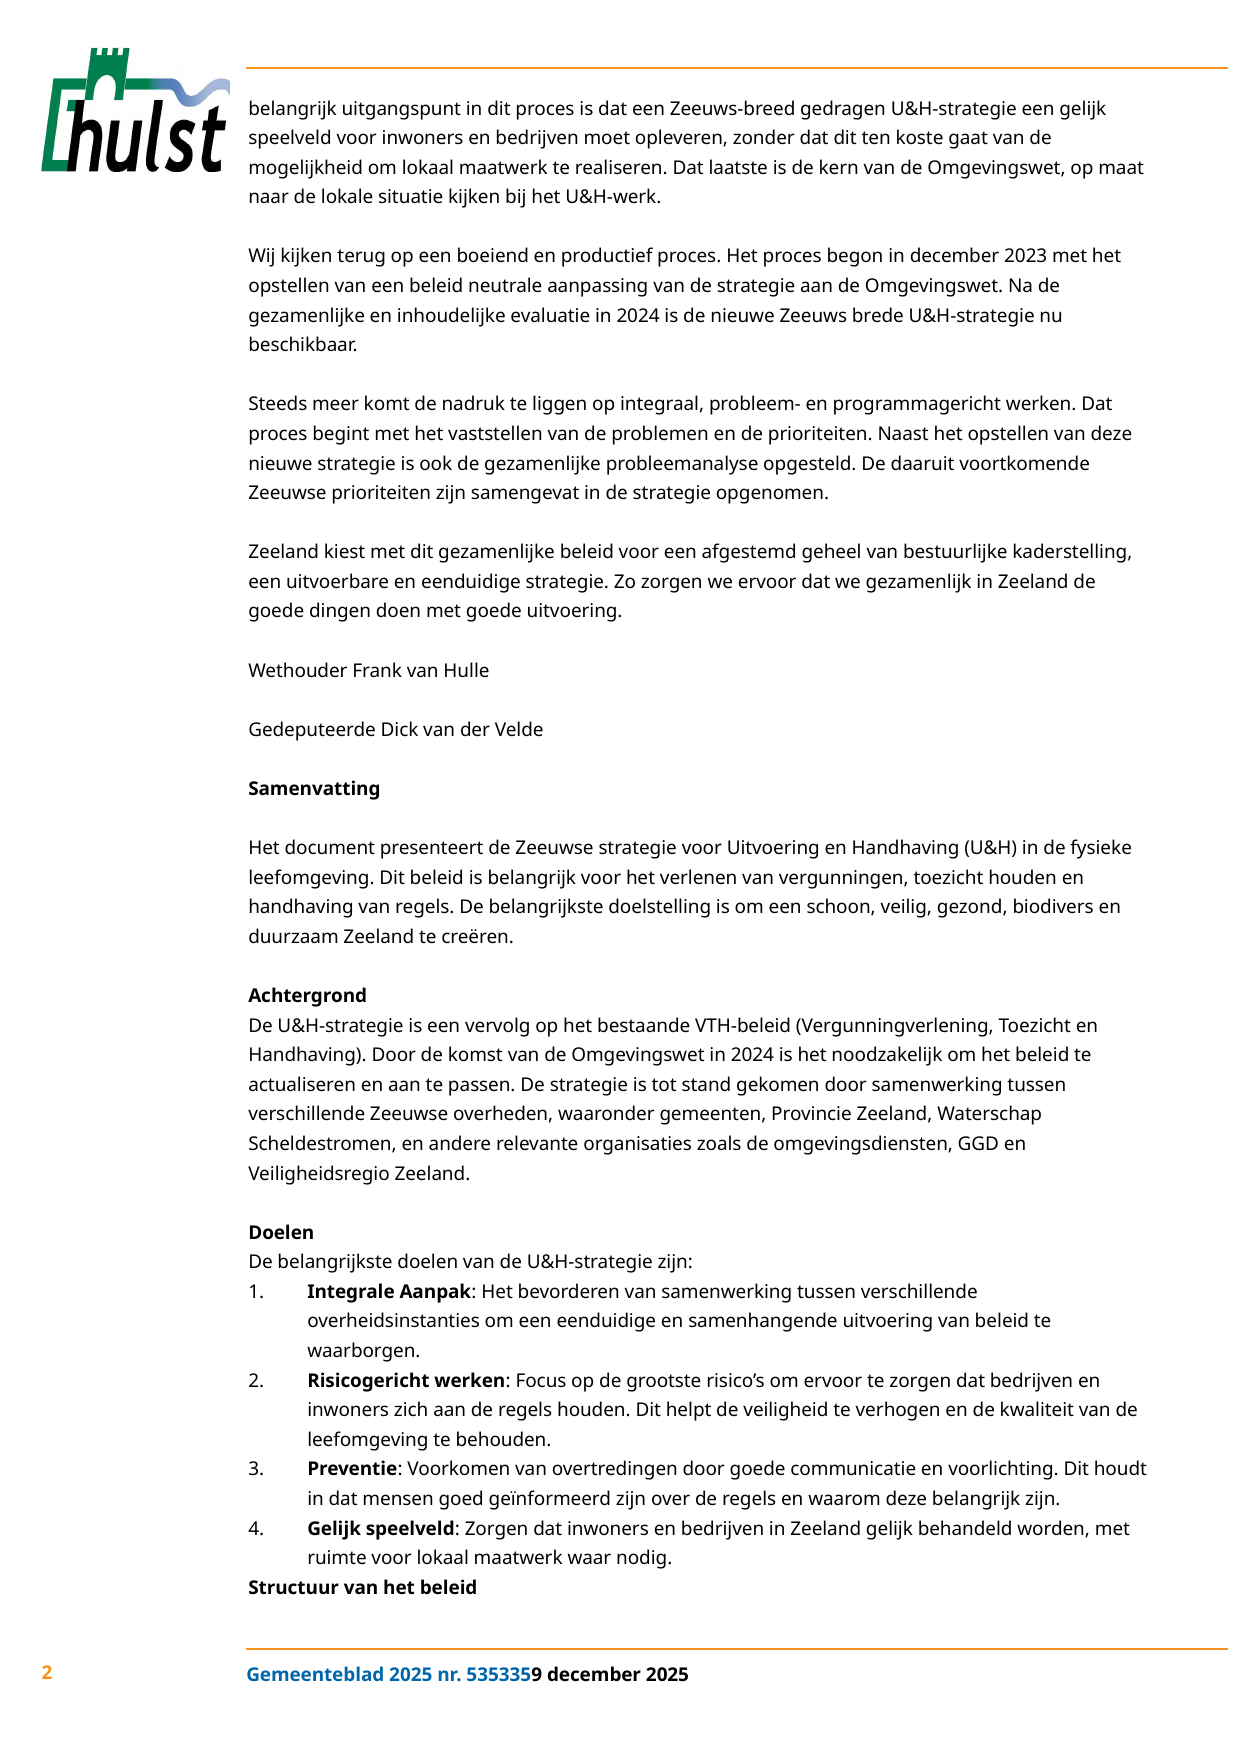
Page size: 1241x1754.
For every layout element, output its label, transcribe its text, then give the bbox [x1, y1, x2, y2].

text Het document presenteert de Zeeuwse strategie voor Uitvoering en Handhaving (U&H) in de fysieke leefomgeving. Dit beleid is belangrijk voor het verlenen van vergunningen, toezicht houden en handhaving van regels. De belangrijkste doelstelling is om een schoon, veilig, gezond, biodivers en duurzaam Zeeland te creëren. [248, 834, 1152, 949]
text Wij kijken terug op een boeiend en productief proces. Het proces begon in december 2023 met het opstellen van een beleid neutrale aanpassing van de strategie aan de Omgevingswet. Na de gezamenlijke en inhoudelijke evaluatie in 2024 is de nieuwe Zeeuws brede U&H-strategie nu beschikbaar. [248, 243, 1152, 357]
text Structuur van het beleid [248, 1574, 1152, 1600]
text Samenvatting [248, 775, 1152, 801]
text Steeds meer komt de nadruk te liggen op integraal, probleem- en programmagericht werken. Dat proces begint met het vaststellen van de problemen en de prioriteiten. Naast het opstellen van deze nieuwe strategie is ook de gezamenlijke probleemanalyse opgesteld. De daaruit voortkomende Zeeuwse prioriteiten zijn samengevat in de strategie opgenomen. [248, 391, 1152, 505]
list Risicogericht werken: Focus op de grootste risico’s om ervoor te zorgen dat bedrijven en inwoners zich aan de regels houden. Dit helpt de veiligheid te verhogen en de kwaliteit van de leefomgeving te behouden. [248, 1367, 1152, 1452]
text Achtergrond [248, 982, 1152, 1008]
text Doelen [248, 1219, 1152, 1245]
picture [41, 47, 231, 172]
list Gelijk speelveld: Zorgen dat inwoners en bedrijven in Zeeland gelijk behandeld worden, met ruimte voor lokaal maatwerk waar nodig. [248, 1515, 1152, 1570]
text De U&H-strategie is een vervolg op het bestaande VTH-beleid (Vergunningverlening, Toezicht en Handhaving). Door de komst van de Omgevingswet in 2024 is het noodzakelijk om het beleid te actualiseren en aan te passen. De strategie is tot stand gekomen door samenwerking tussen verschillende Zeeuwse overheden, waaronder gemeenten, Provincie Zeeland, Waterschap Scheldestromen, en andere relevante organisaties zoals de omgevingsdiensten, GGD en Veiligheidsregio Zeeland. [248, 1012, 1152, 1186]
text De belangrijkste doelen van de U&H-strategie zijn: [248, 1248, 1152, 1274]
text Wethouder Frank van Hulle [248, 657, 1152, 683]
list Preventie: Voorkomen van overtredingen door goede communicatie en voorlichting. Dit houdt in dat mensen goed geïnformeerd zijn over de regels en waarom deze belangrijk zijn. [248, 1456, 1152, 1511]
text belangrijk uitgangspunt in dit proces is dat een Zeeuws-breed gedragen U&H-strategie een gelijk speelveld voor inwoners en bedrijven moet opleveren, zonder dat dit ten koste gaat van de mogelijkheid om lokaal maatwerk te realiseren. Dat laatste is de kern van de Omgevingswet, op maat naar de lokale situatie kijken bij het U&H-werk. [248, 95, 1152, 209]
text Gedeputeerde Dick van der Velde [248, 716, 1152, 742]
list Integrale Aanpak: Het bevorderen van samenwerking tussen verschillende overheidsinstanties om een eenduidige en samenhangende uitvoering van beleid te waarborgen. [248, 1278, 1152, 1363]
text Zeeland kiest met dit gezamenlijke beleid voor een afgestemd geheel van bestuurlijke kaderstelling, een uitvoerbare en eenduidige strategie. Zo zorgen we ervoor dat we gezamenlijk in Zeeland de goede dingen doen met goede uitvoering. [248, 538, 1152, 623]
